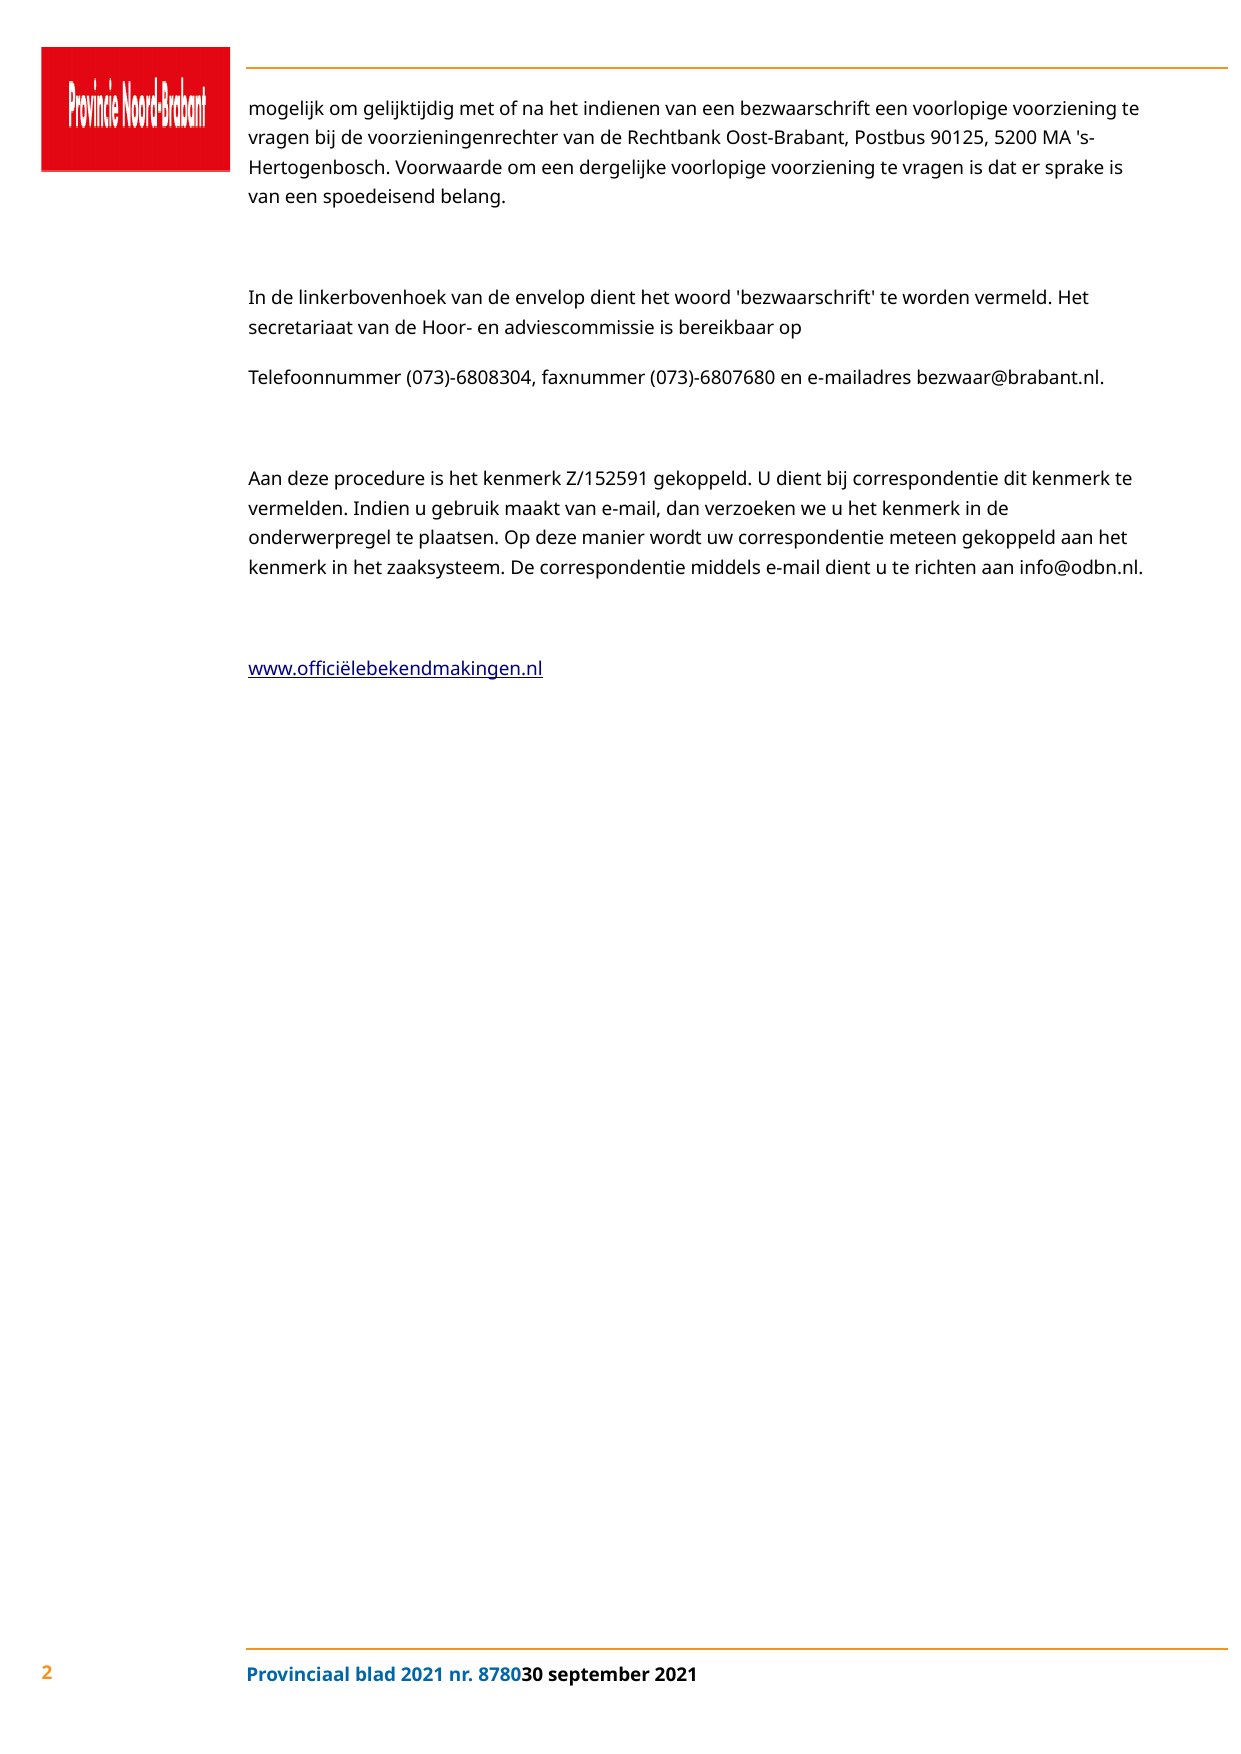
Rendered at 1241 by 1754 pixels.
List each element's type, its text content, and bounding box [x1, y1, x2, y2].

picture [41, 47, 231, 172]
text Telefoonnummer (073)-6808304, faxnummer (073)-6807680 en e-mailadres bezwaar@brabant.nl. [248, 364, 1152, 390]
text www.officiëlebekendmakingen.nl [248, 655, 1152, 681]
text Aan deze procedure is het kenmerk Z/152591 gekoppeld. U dient bij correspondentie dit kenmerk te vermelden. Indien u gebruik maakt van e-mail, dan verzoeken we u het kenmerk in de onderwerpregel te plaatsen. Op deze manier wordt uw correspondentie meteen gekoppeld aan het kenmerk in het zaaksysteem. De correspondentie middels e-mail dient u te richten aan info@odbn.nl. [248, 465, 1152, 580]
text In de linkerbovenhoek van de envelop dient het woord 'bezwaarschrift' te worden vermeld. Het secretariaat van de Hoor- en adviescommissie is bereikbaar op [248, 284, 1152, 340]
text mogelijk om gelijktijdig met of na het indienen van een bezwaarschrift een voorlopige voorziening te vragen bij de voorzieningenrechter van de Rechtbank Oost-Brabant, Postbus 90125, 5200 MA 's-Hertogenbosch. Voorwaarde om een dergelijke voorlopige voorziening te vragen is dat er sprake is van een spoedeisend belang. [248, 95, 1152, 209]
